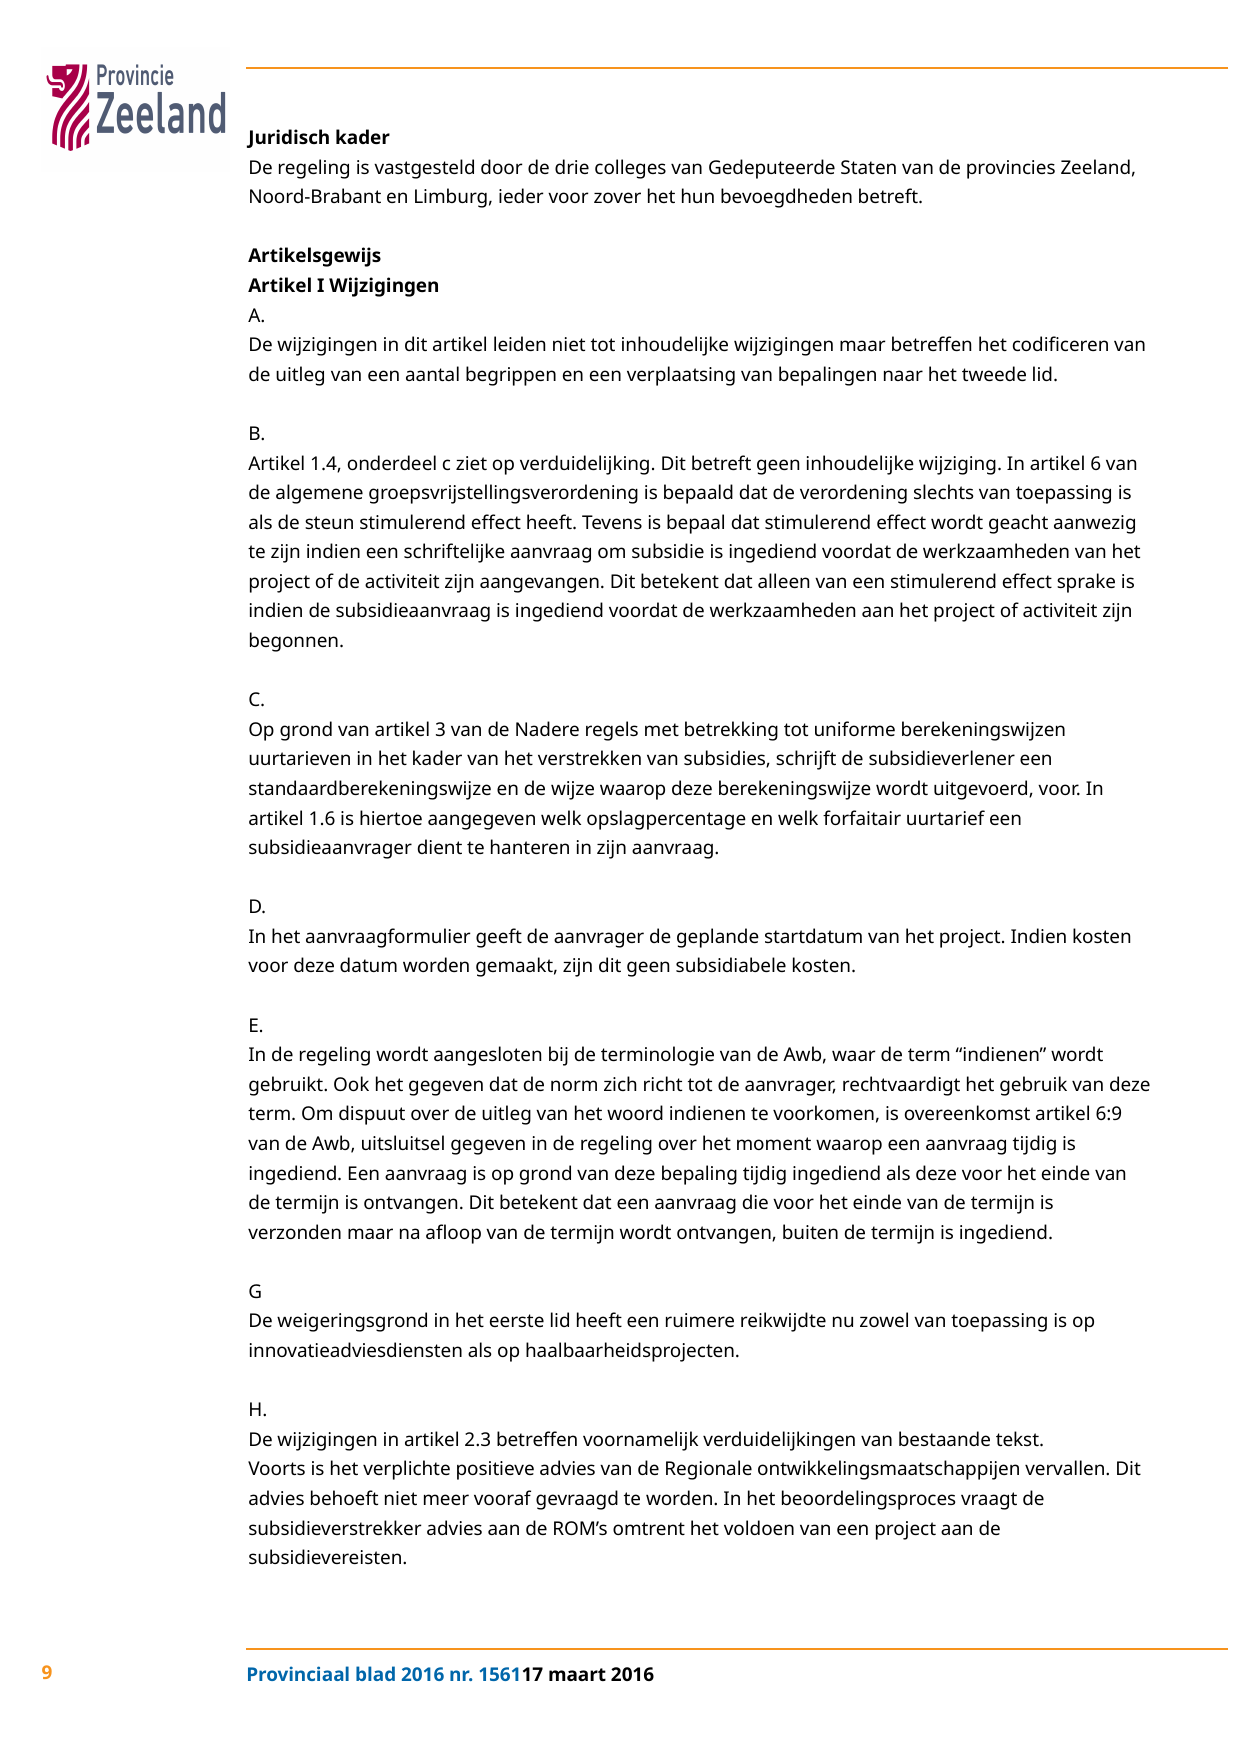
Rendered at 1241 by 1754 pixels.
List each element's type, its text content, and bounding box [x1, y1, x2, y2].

text D. [248, 893, 1152, 919]
text De regeling is vastgesteld door de drie colleges van Gedeputeerde Staten van de provincies Zeeland, Noord-Brabant en Limburg, ieder voor zover het hun bevoegdheden betreft. [248, 154, 1152, 209]
text H. [248, 1396, 1152, 1422]
text Op grond van artikel 3 van de Nadere regels met betrekking tot uniforme berekeningswijzen uurtarieven in het kader van het verstrekken van subsidies, schrijft de subsidieverlener een standaardberekeningswijze en de wijze waarop deze berekeningswijze wordt uitgevoerd, voor. In artikel 1.6 is hiertoe aangegeven welk opslagpercentage en welk forfaitair uurtarief een subsidieaanvrager dient te hanteren in zijn aanvraag. [248, 716, 1152, 860]
text G [248, 1278, 1152, 1304]
text C. [248, 686, 1152, 712]
text In het aanvraagformulier geeft de aanvrager de geplande startdatum van het project. Indien kosten voor deze datum worden gemaakt, zijn dit geen subsidiabele kosten. [248, 923, 1152, 978]
text De weigeringsgrond in het eerste lid heeft een ruimere reikwijdte nu zowel van toepassing is op innovatieadviesdiensten als op haalbaarheidsprojecten. [248, 1308, 1152, 1363]
text Juridisch kader [248, 124, 1152, 150]
text Artikel 1.4, onderdeel c ziet op verduidelijking. Dit betreft geen inhoudelijke wijziging. In artikel 6 van de algemene groepsvrijstellingsverordening is bepaald dat de verordening slechts van toepassing is als de steun stimulerend effect heeft. Tevens is bepaal dat stimulerend effect wordt geacht aanwezig te zijn indien een schriftelijke aanvraag om subsidie is ingediend voordat de werkzaamheden van het project of de activiteit zijn aangevangen. Dit betekent dat alleen van een stimulerend effect sprake is indien de subsidieaanvraag is ingediend voordat de werkzaamheden aan het project of activiteit zijn begonnen. [248, 450, 1152, 653]
text De wijzigingen in dit artikel leiden niet tot inhoudelijke wijzigingen maar betreffen het codificeren van de uitleg van een aantal begrippen en een verplaatsing van bepalingen naar het tweede lid. [248, 331, 1152, 387]
picture [41, 47, 231, 172]
text A. [248, 302, 1152, 328]
text In de regeling wordt aangesloten bij de terminologie van de Awb, waar de term “indienen” wordt gebruikt. Ook het gegeven dat de norm zich richt tot de aanvrager, rechtvaardigt het gebruik van deze term. Om dispuut over de uitleg van het woord indienen te voorkomen, is overeenkomst artikel 6:9 van de Awb, uitsluitsel gegeven in de regeling over het moment waarop een aanvraag tijdig is ingediend. Een aanvraag is op grond van deze bepaling tijdig ingediend als deze voor het einde van de termijn is ontvangen. Dit betekent dat een aanvraag die voor het einde van de termijn is verzonden maar na afloop van de termijn wordt ontvangen, buiten de termijn is ingediend. [248, 1041, 1152, 1245]
text Artikelsgewijs [248, 243, 1152, 268]
text Voorts is het verplichte positieve advies van de Regionale ontwikkelingsmaatschappijen vervallen. Dit advies behoeft niet meer vooraf gevraagd te worden. In het beoordelingsproces vraagt de subsidieverstrekker advies aan de ROM’s omtrent het voldoen van een project aan de subsidievereisten. [248, 1456, 1152, 1570]
text De wijzigingen in artikel 2.3 betreffen voornamelijk verduidelijkingen van bestaande tekst. [248, 1426, 1152, 1452]
text B. [248, 420, 1152, 446]
text Artikel I Wijzigingen [248, 272, 1152, 298]
text E. [248, 1012, 1152, 1038]
